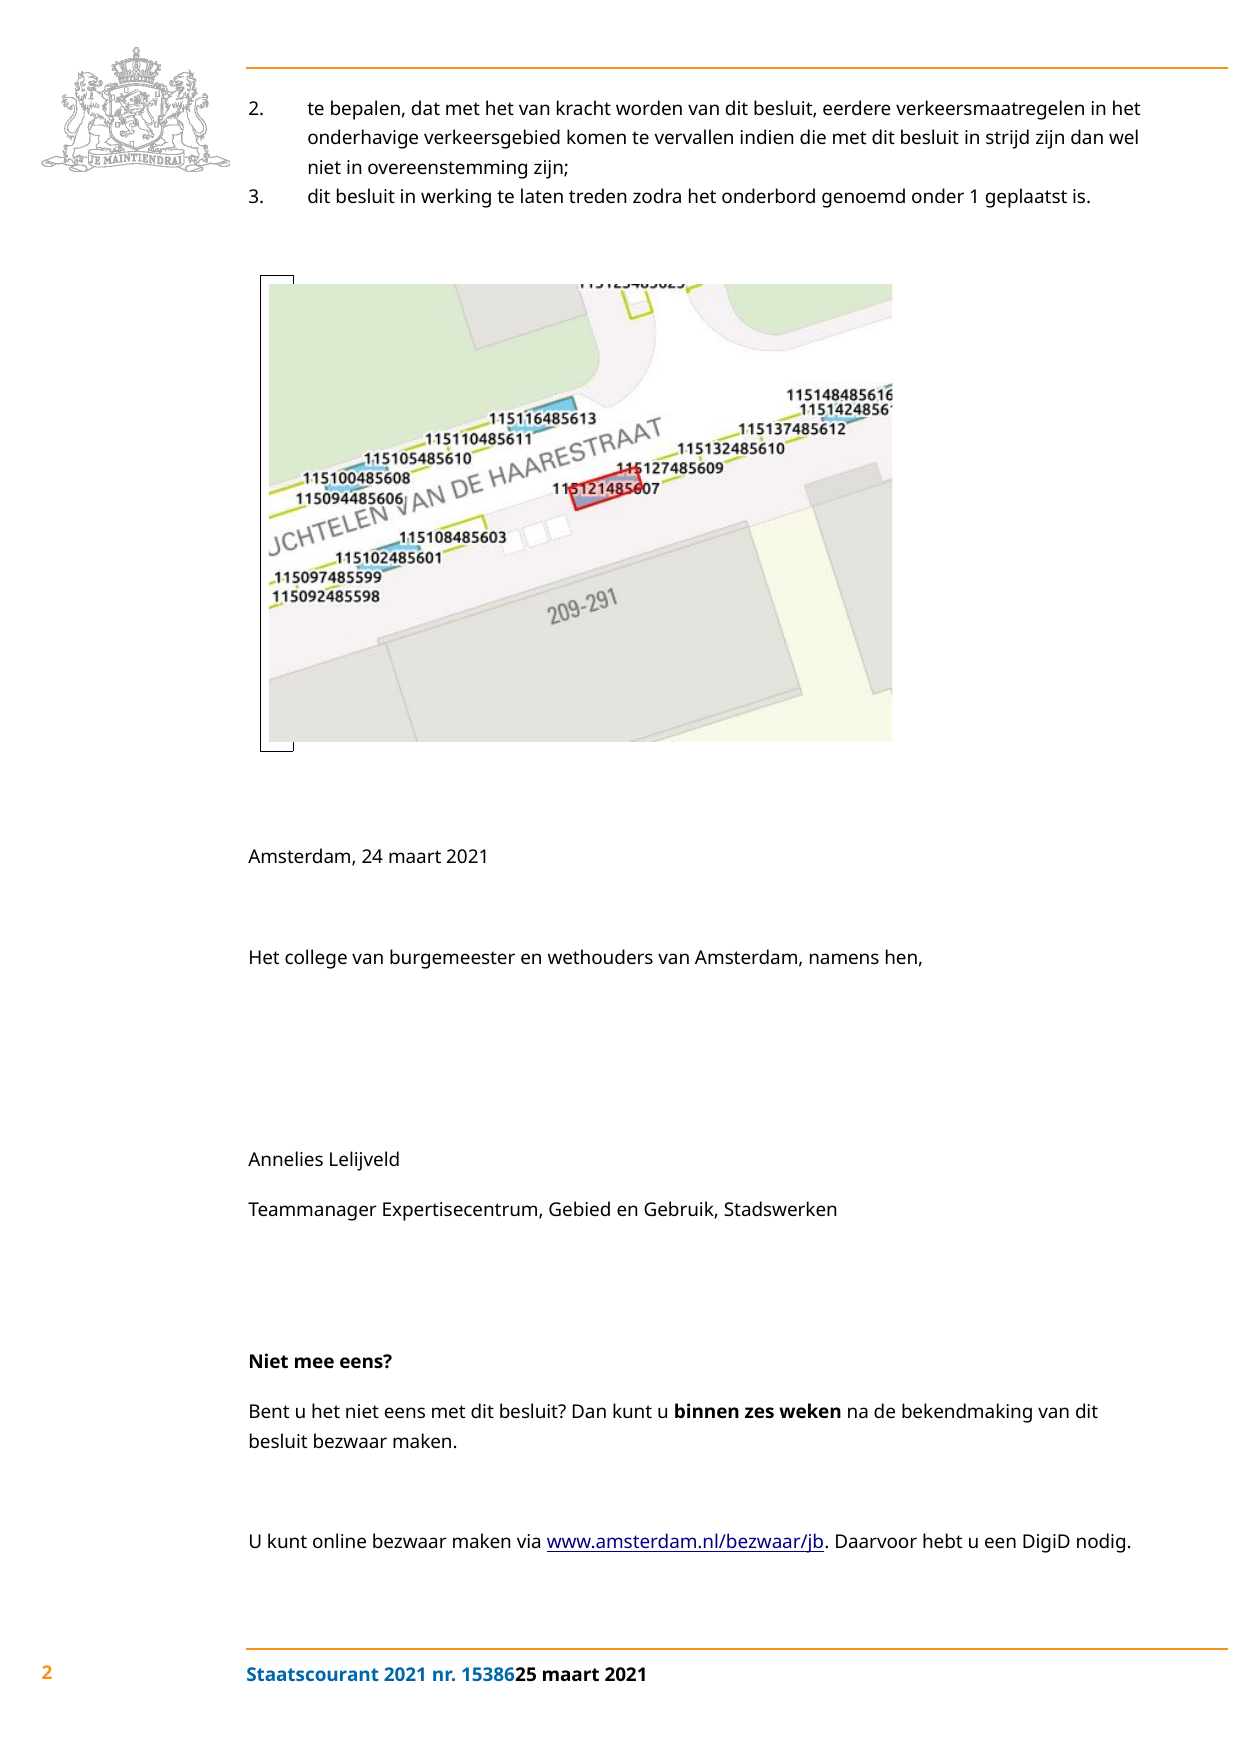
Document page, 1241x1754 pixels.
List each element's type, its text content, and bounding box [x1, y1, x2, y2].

text Amsterdam, 24 maart 2021 [248, 844, 1152, 869]
text Annelies Lelijveld [248, 1146, 1152, 1172]
list dit besluit in werking te laten treden zodra het onderbord genoemd onder 1 geplaatst is. [248, 183, 1152, 209]
text U kunt online bezwaar maken via www.amsterdam.nl/bezwaar/jb. Daarvoor hebt u een DigiD nodig. [248, 1529, 1152, 1554]
text Niet mee eens? [248, 1348, 1152, 1373]
picture [41, 47, 231, 172]
picture [268, 284, 893, 742]
text Het college van burgemeester en wethouders van Amsterdam, namens hen, [248, 944, 1152, 970]
text Bent u het niet eens met dit besluit? Dan kunt u binnen zes weken na de bekendmaking van dit besluit bezwaar maken. [248, 1398, 1152, 1453]
list te bepalen, dat met het van kracht worden van dit besluit, eerdere verkeersmaatregelen in het onderhavige verkeersgebied komen te vervallen indien die met dit besluit in strijd zijn dan wel niet in overeenstemming zijn; [248, 95, 1152, 180]
text Teammanager Expertisecentrum, Gebied en Gebruik, Stadswerken [248, 1197, 1152, 1222]
